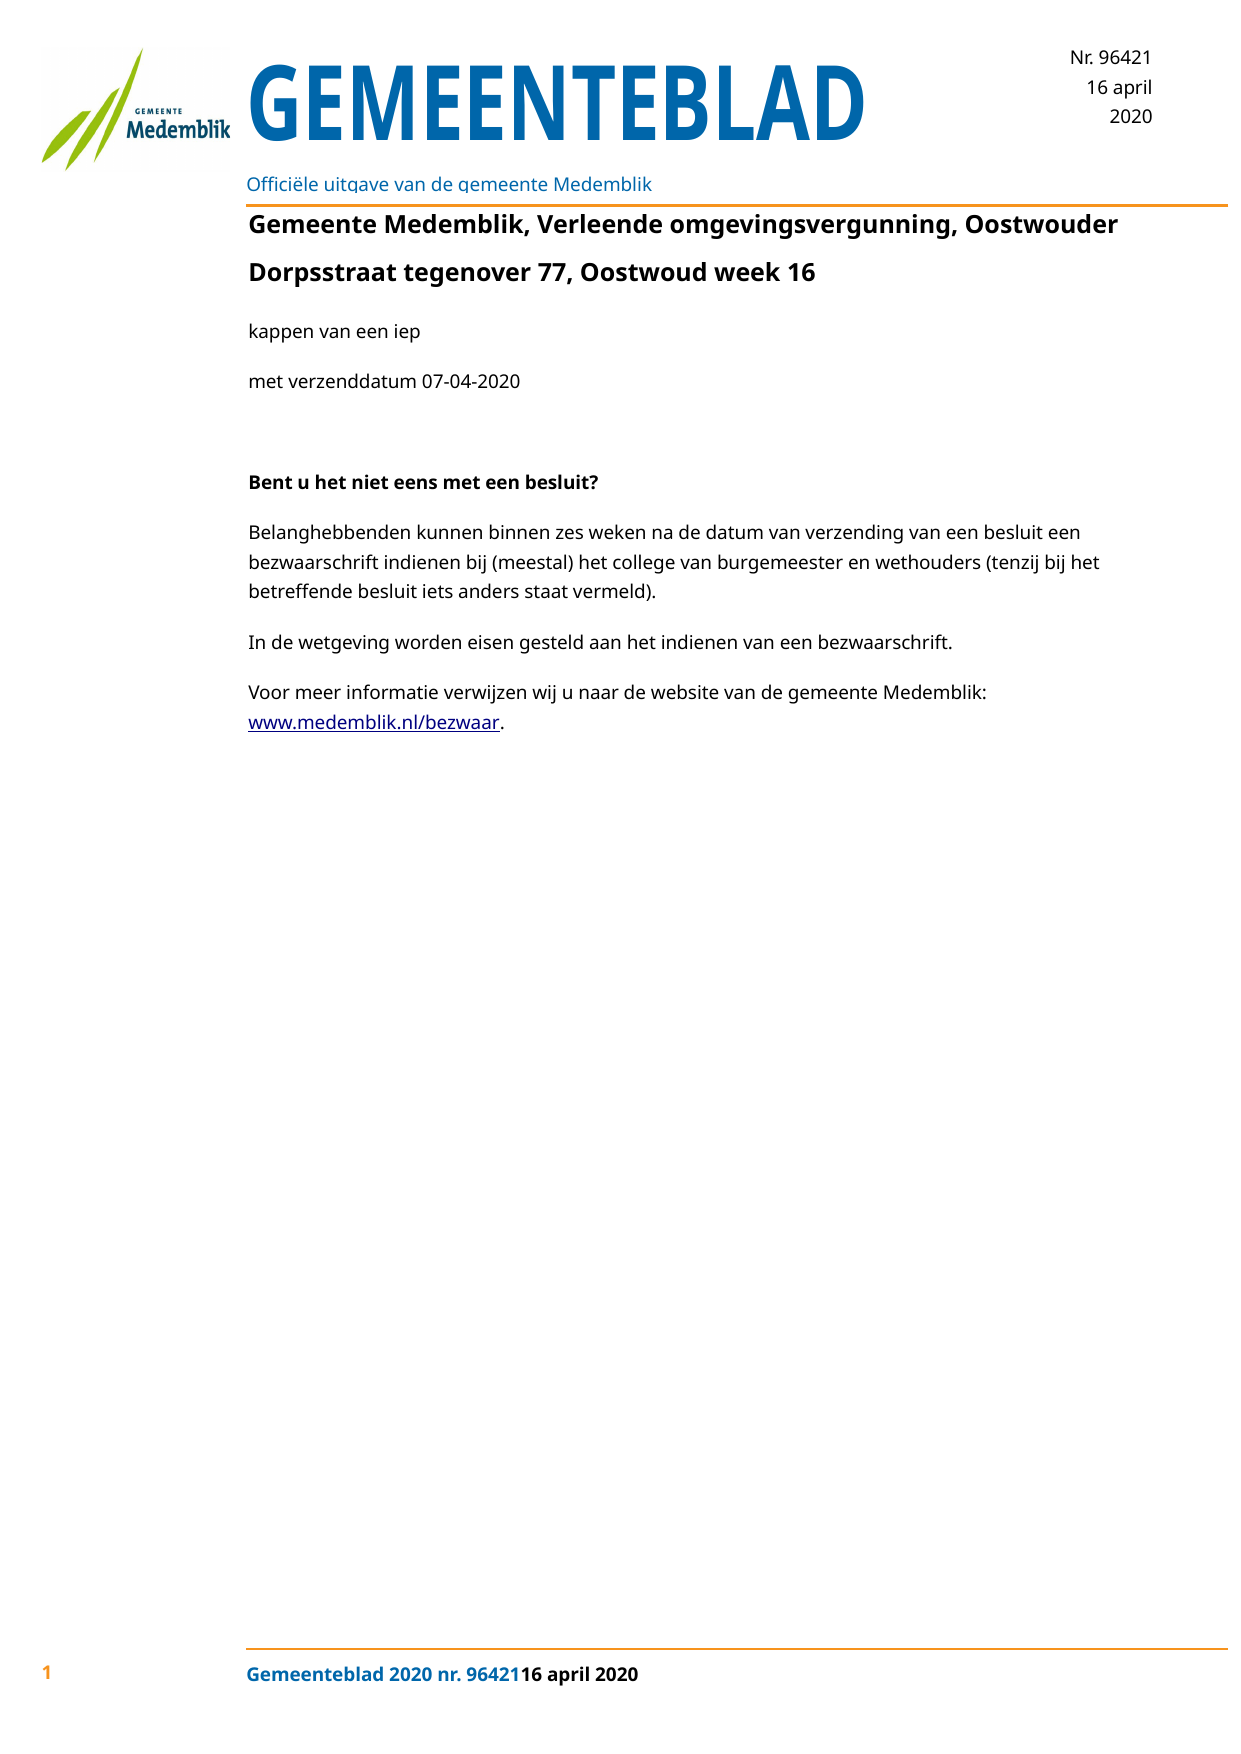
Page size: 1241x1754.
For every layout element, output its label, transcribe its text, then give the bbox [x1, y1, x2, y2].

text Bent u het niet eens met een besluit? [248, 469, 1152, 495]
text Voor meer informatie verwijzen wij u naar de website van de gemeente Medemblik: www.medemblik.nl/bezwaar. [248, 679, 1152, 735]
picture [41, 47, 231, 172]
text Belanghebbenden kunnen binnen zes weken na de datum van verzending van een besluit een bezwaarschrift indienen bij (meestal) het college van burgemeester en wethouders (tenzij bij het betreffende besluit iets anders staat vermeld). [248, 519, 1152, 604]
text kappen van een iep [248, 318, 1152, 344]
text In de wetgeving worden eisen gesteld aan het indienen van een bezwaarschrift. [248, 629, 1152, 655]
text Gemeente Medemblik, Verleende omgevingsvergunning, Oostwouder Dorpsstraat tegenover 77, Oostwoud week 16 [248, 207, 1152, 288]
text met verzenddatum 07-04-2020 [248, 368, 1152, 394]
